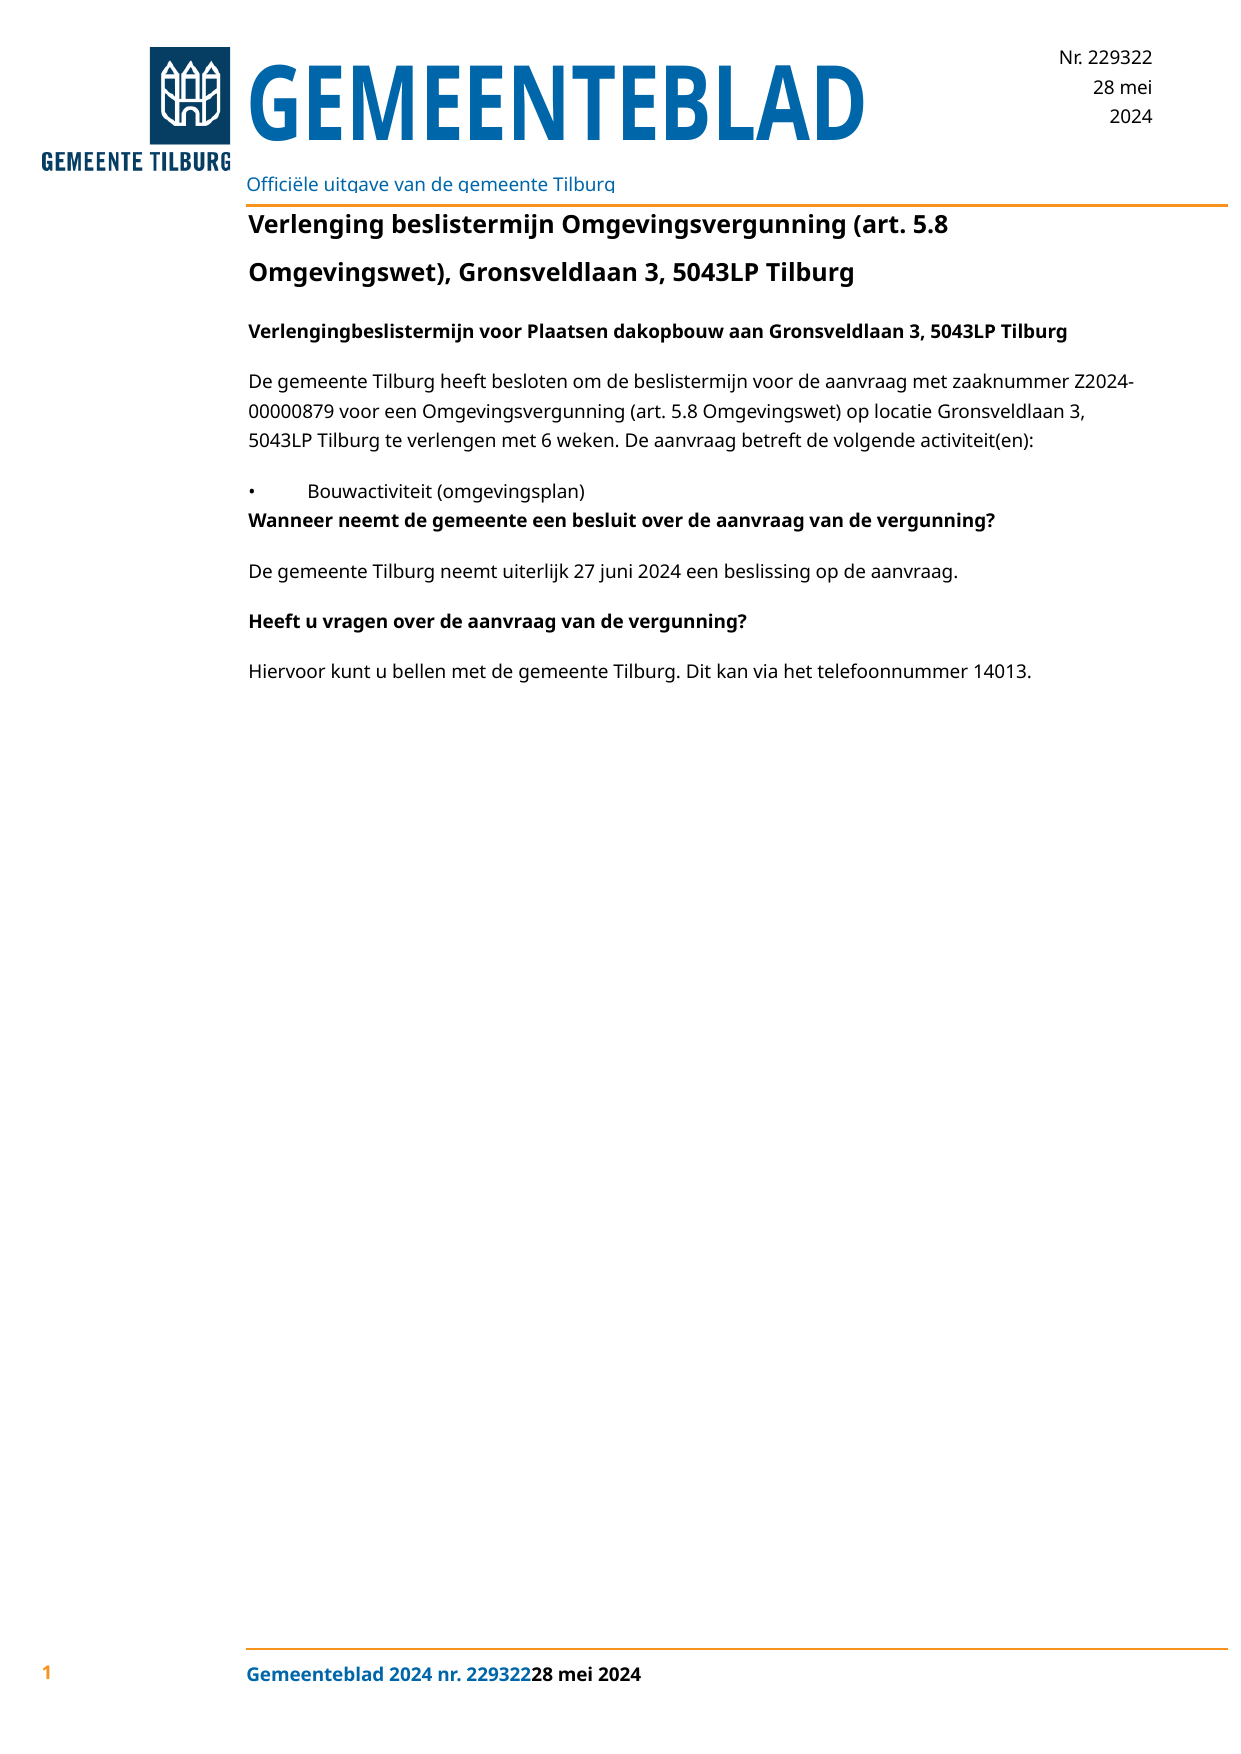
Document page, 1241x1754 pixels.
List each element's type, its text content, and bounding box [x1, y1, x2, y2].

text Hiervoor kunt u bellen met de gemeente Tilburg. Dit kan via het telefoonnummer 14013. [248, 659, 1152, 684]
text Verlenging beslistermijn Omgevingsvergunning (art. 5.8 Omgevingswet), Gronsveldlaan 3, 5043LP Tilburg [248, 207, 1152, 288]
list Bouwactiviteit (omgevingsplan) [248, 478, 1152, 504]
text Verlengingbeslistermijn voor Plaatsen dakopbouw aan Gronsveldlaan 3, 5043LP Tilburg [248, 318, 1152, 344]
text Heeft u vragen over de aanvraag van de vergunning? [248, 608, 1152, 634]
picture [41, 47, 231, 172]
text Wanneer neemt de gemeente een besluit over de aanvraag van de vergunning? [248, 507, 1152, 533]
text De gemeente Tilburg neemt uiterlijk 27 juni 2024 een beslissing op de aanvraag. [248, 558, 1152, 584]
text De gemeente Tilburg heeft besloten om de beslistermijn voor de aanvraag met zaaknummer Z2024-00000879 voor een Omgevingsvergunning (art. 5.8 Omgevingswet) op locatie Gronsveldlaan 3, 5043LP Tilburg te verlengen met 6 weken. De aanvraag betreft de volgende activiteit(en): [248, 368, 1152, 453]
